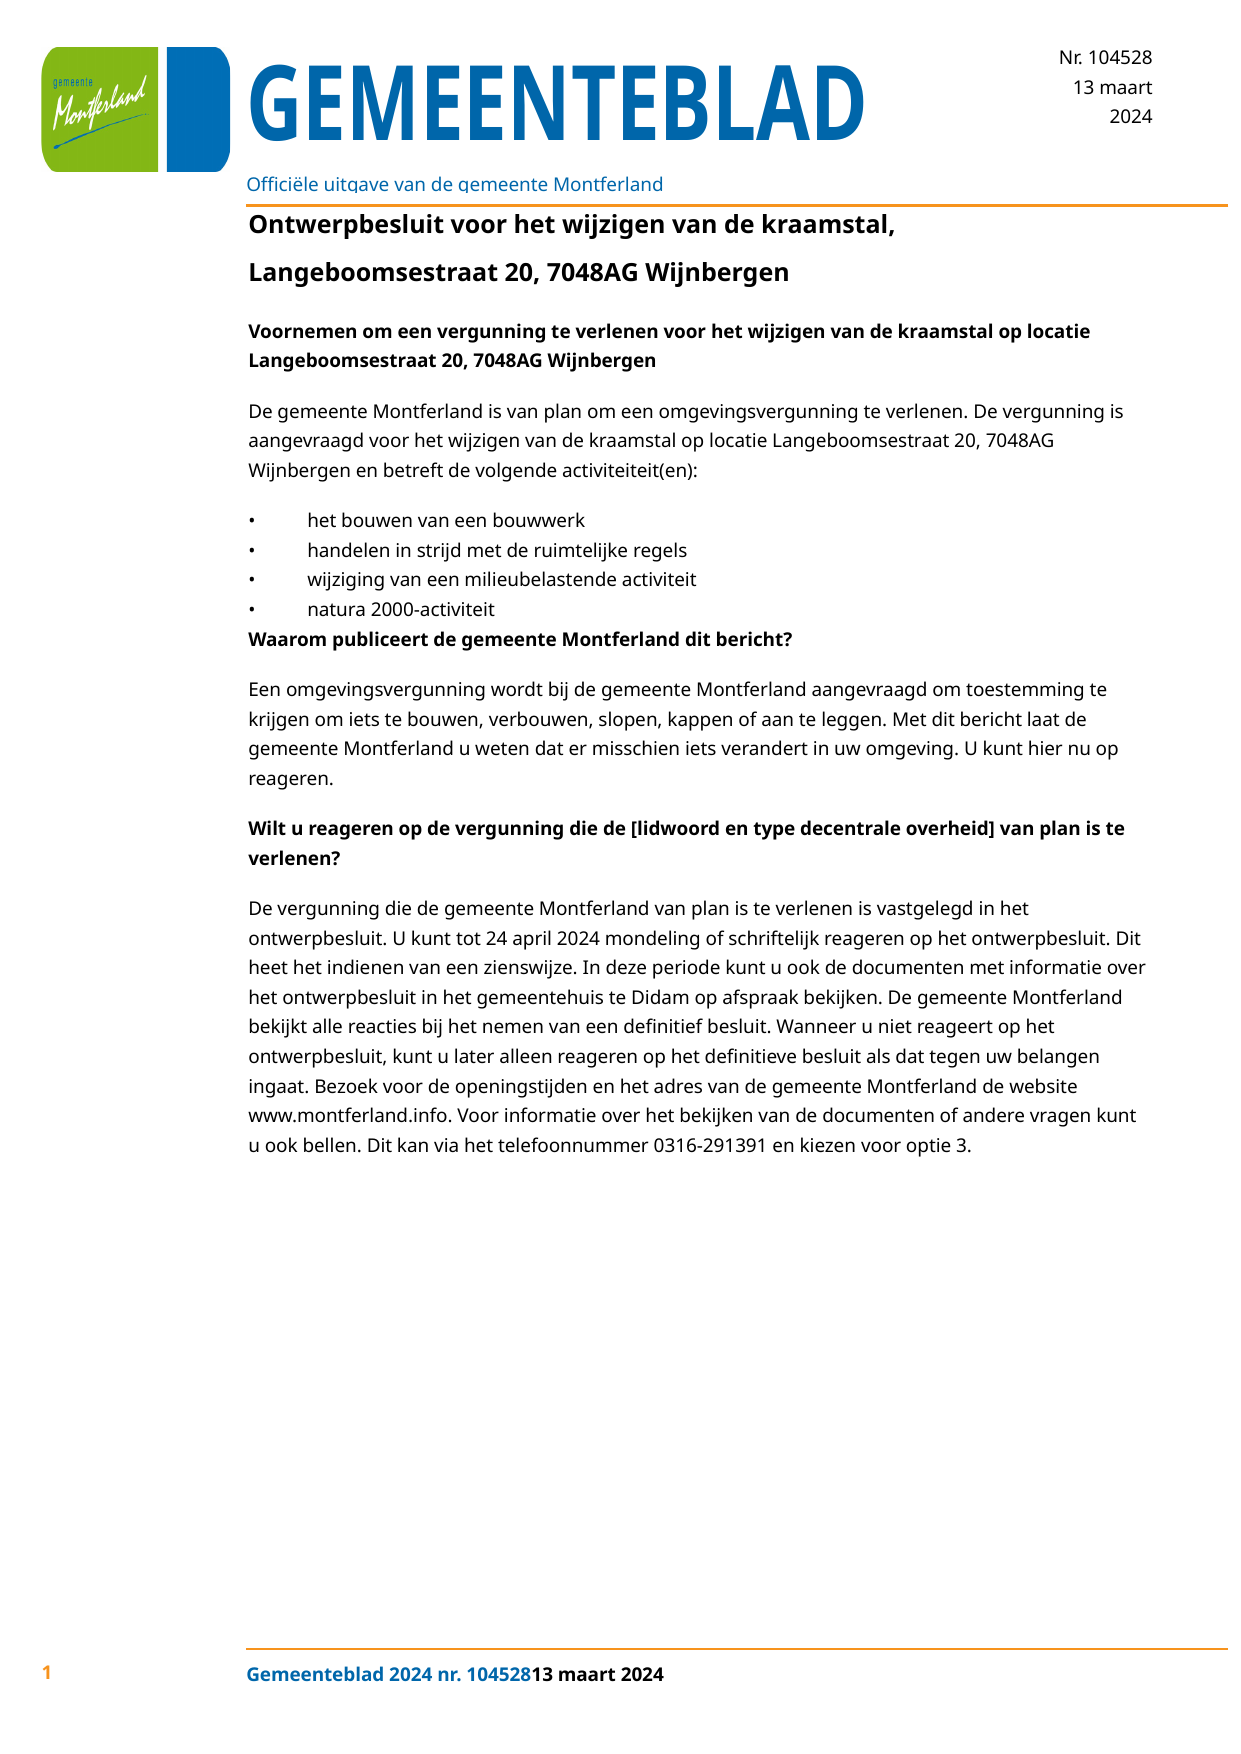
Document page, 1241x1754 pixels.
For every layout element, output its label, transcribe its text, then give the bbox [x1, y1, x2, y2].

list het bouwen van een bouwwerk [248, 507, 1152, 533]
text Waarom publiceert de gemeente Montferland dit bericht? [248, 626, 1152, 652]
list wijziging van een milieubelastende activiteit [248, 567, 1152, 592]
text Ontwerpbesluit voor het wijzigen van de kraamstal, Langeboomsestraat 20, 7048AG Wijnbergen [248, 207, 1152, 288]
text De vergunning die de gemeente Montferland van plan is te verlenen is vastgelegd in het ontwerpbesluit. U kunt tot 24 april 2024 mondeling of schriftelijk reageren op het ontwerpbesluit. Dit heet het indienen van een zienswijze. In deze periode kunt u ook de documenten met informatie over het ontwerpbesluit in het gemeentehuis te Didam op afspraak bekijken. De gemeente Montferland bekijkt alle reacties bij het nemen van een definitief besluit. Wanneer u niet reageert op het ontwerpbesluit, kunt u later alleen reageren op het definitieve besluit als dat tegen uw belangen ingaat. Bezoek voor de openingstijden en het adres van de gemeente Montferland de website www.montferland.info. Voor informatie over het bekijken van de documenten of andere vragen kunt u ook bellen. Dit kan via het telefoonnummer 0316-291391 en kiezen voor optie 3. [248, 895, 1152, 1158]
text De gemeente Montferland is van plan om een omgevingsvergunning te verlenen. De vergunning is aangevraagd voor het wijzigen van de kraamstal op locatie Langeboomsestraat 20, 7048AG Wijnbergen en betreft de volgende activiteiteit(en): [248, 398, 1152, 483]
text Wilt u reageren op de vergunning die de [lidwoord en type decentrale overheid] van plan is te verlenen? [248, 815, 1152, 871]
list natura 2000-activiteit [248, 596, 1152, 622]
text Een omgevingsvergunning wordt bij de gemeente Montferland aangevraagd om toestemming te krijgen om iets te bouwen, verbouwen, slopen, kappen of aan te leggen. Met dit bericht laat de gemeente Montferland u weten dat er misschien iets verandert in uw omgeving. U kunt hier nu op reageren. [248, 676, 1152, 791]
text Voornemen om een vergunning te verlenen voor het wijzigen van de kraamstal op locatie Langeboomsestraat 20, 7048AG Wijnbergen [248, 318, 1152, 373]
picture [41, 47, 231, 172]
list handelen in strijd met de ruimtelijke regels [248, 537, 1152, 563]
